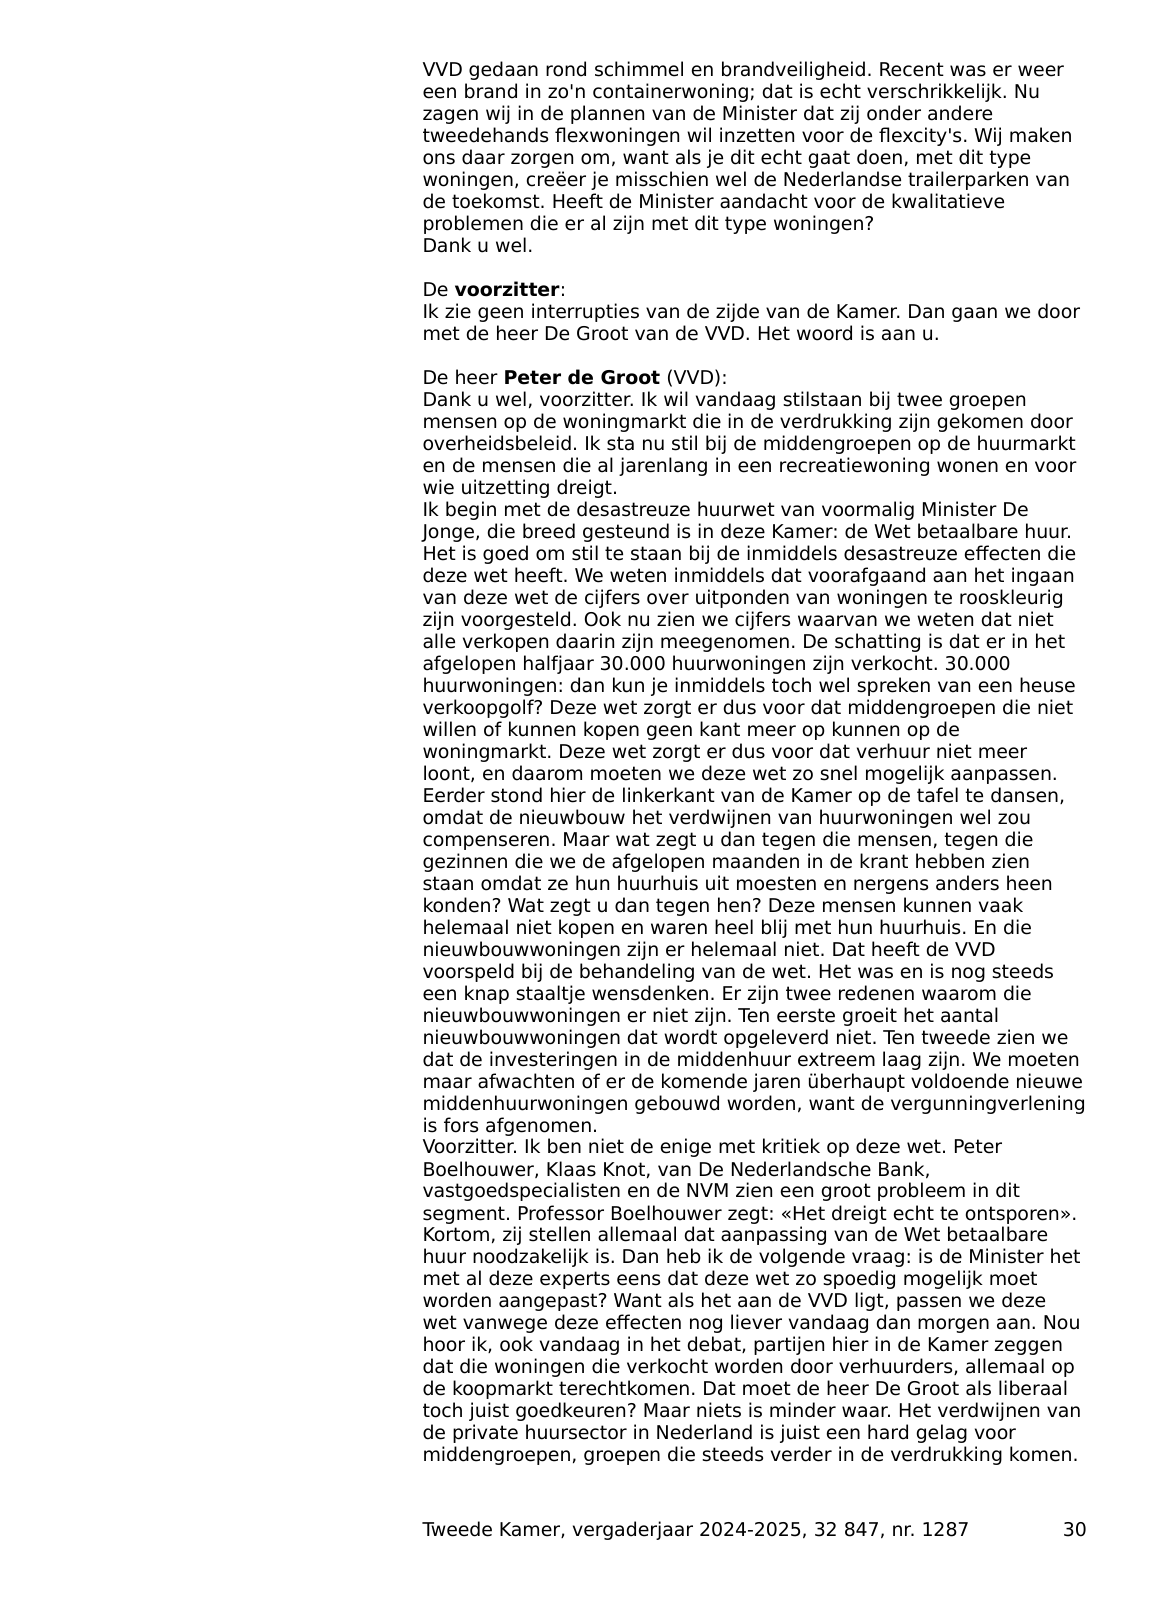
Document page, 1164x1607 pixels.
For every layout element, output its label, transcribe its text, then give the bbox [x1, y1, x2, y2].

text Dank u wel. [422, 235, 1087, 257]
text De voorzitter: [422, 279, 1087, 301]
text Voorzitter. Ik ben niet de enige met kritiek op deze wet. Peter Boelhouwer, Klaas Knot, van De Nederlandsche Bank, vastgoedspecialisten en de NVM zien een groot probleem in dit segment. Professor Boelhouwer zegt: «Het dreigt echt te ontsporen». Kortom, zij stellen allemaal dat aanpassing van de Wet betaalbare huur noodzakelijk is. Dan heb ik de volgende vraag: is de Minister het met al deze experts eens dat deze wet zo spoedig mogelijk moet worden aangepast? Want als het aan de VVD ligt, passen we deze wet vanwege deze effecten nog liever vandaag dan morgen aan. Nou hoor ik, ook vandaag in het debat, partijen hier in de Kamer zeggen dat die woningen die verkocht worden door verhuurders, allemaal op de koopmarkt terechtkomen. Dat moet de heer De Groot als liberaal toch juist goedkeuren? Maar niets is minder waar. Het verdwijnen van de private huursector in Nederland is juist een hard gelag voor middengroepen, groepen die steeds verder in de verdrukking komen. [422, 1136, 1087, 1466]
text Ik begin met de desastreuze huurwet van voormalig Minister De Jonge, die breed gesteund is in deze Kamer: de Wet betaalbare huur. Het is goed om stil te staan bij de inmiddels desastreuze effecten die deze wet heeft. We weten inmiddels dat voorafgaand aan het ingaan van deze wet de cijfers over uitponden van woningen te rooskleurig zijn voorgesteld. Ook nu zien we cijfers waarvan we weten dat niet alle verkopen daarin zijn meegenomen. De schatting is dat er in het afgelopen halfjaar 30.000 huurwoningen zijn verkocht. 30.000 huurwoningen: dan kun je inmiddels toch wel spreken van een heuse verkoopgolf? Deze wet zorgt er dus voor dat middengroepen die niet willen of kunnen kopen geen kant meer op kunnen op de woningmarkt. Deze wet zorgt er dus voor dat verhuur niet meer loont, en daarom moeten we deze wet zo snel mogelijk aanpassen. [422, 499, 1087, 785]
text Ik zie geen interrupties van de zijde van de Kamer. Dan gaan we door met de heer De Groot van de VVD. Het woord is aan u. [422, 301, 1087, 345]
text Eerder stond hier de linkerkant van de Kamer op de tafel te dansen, omdat de nieuwbouw het verdwijnen van huurwoningen wel zou compenseren. Maar wat zegt u dan tegen die mensen, tegen die gezinnen die we de afgelopen maanden in de krant hebben zien staan omdat ze hun huurhuis uit moesten en nergens anders heen konden? Wat zegt u dan tegen hen? Deze mensen kunnen vaak helemaal niet kopen en waren heel blij met hun huurhuis. En die nieuwbouwwoningen zijn er helemaal niet. Dat heeft de VVD voorspeld bij de behandeling van de wet. Het was en is nog steeds een knap staaltje wensdenken. Er zijn twee redenen waarom die nieuwbouwwoningen er niet zijn. Ten eerste groeit het aantal nieuwbouwwoningen dat wordt opgeleverd niet. Ten tweede zien we dat de investeringen in de middenhuur extreem laag zijn. We moeten maar afwachten of er de komende jaren überhaupt voldoende nieuwe middenhuurwoningen gebouwd worden, want de vergunningverlening is fors afgenomen. [422, 785, 1087, 1136]
text VVD gedaan rond schimmel en brandveiligheid. Recent was er weer een brand in zo'n containerwoning; dat is echt verschrikkelijk. Nu zagen wij in de plannen van de Minister dat zij onder andere tweedehands flexwoningen wil inzetten voor de flexcity's. Wij maken ons daar zorgen om, want als je dit echt gaat doen, met dit type woningen, creëer je misschien wel de Nederlandse trailerparken van de toekomst. Heeft de Minister aandacht voor de kwalitatieve problemen die er al zijn met dit type woningen? [422, 59, 1087, 235]
text De heer Peter de Groot (VVD): [422, 367, 1087, 389]
text Dank u wel, voorzitter. Ik wil vandaag stilstaan bij twee groepen mensen op de woningmarkt die in de verdrukking zijn gekomen door overheidsbeleid. Ik sta nu stil bij de middengroepen op de huurmarkt en de mensen die al jarenlang in een recreatiewoning wonen en voor wie uitzetting dreigt. [422, 389, 1087, 499]
